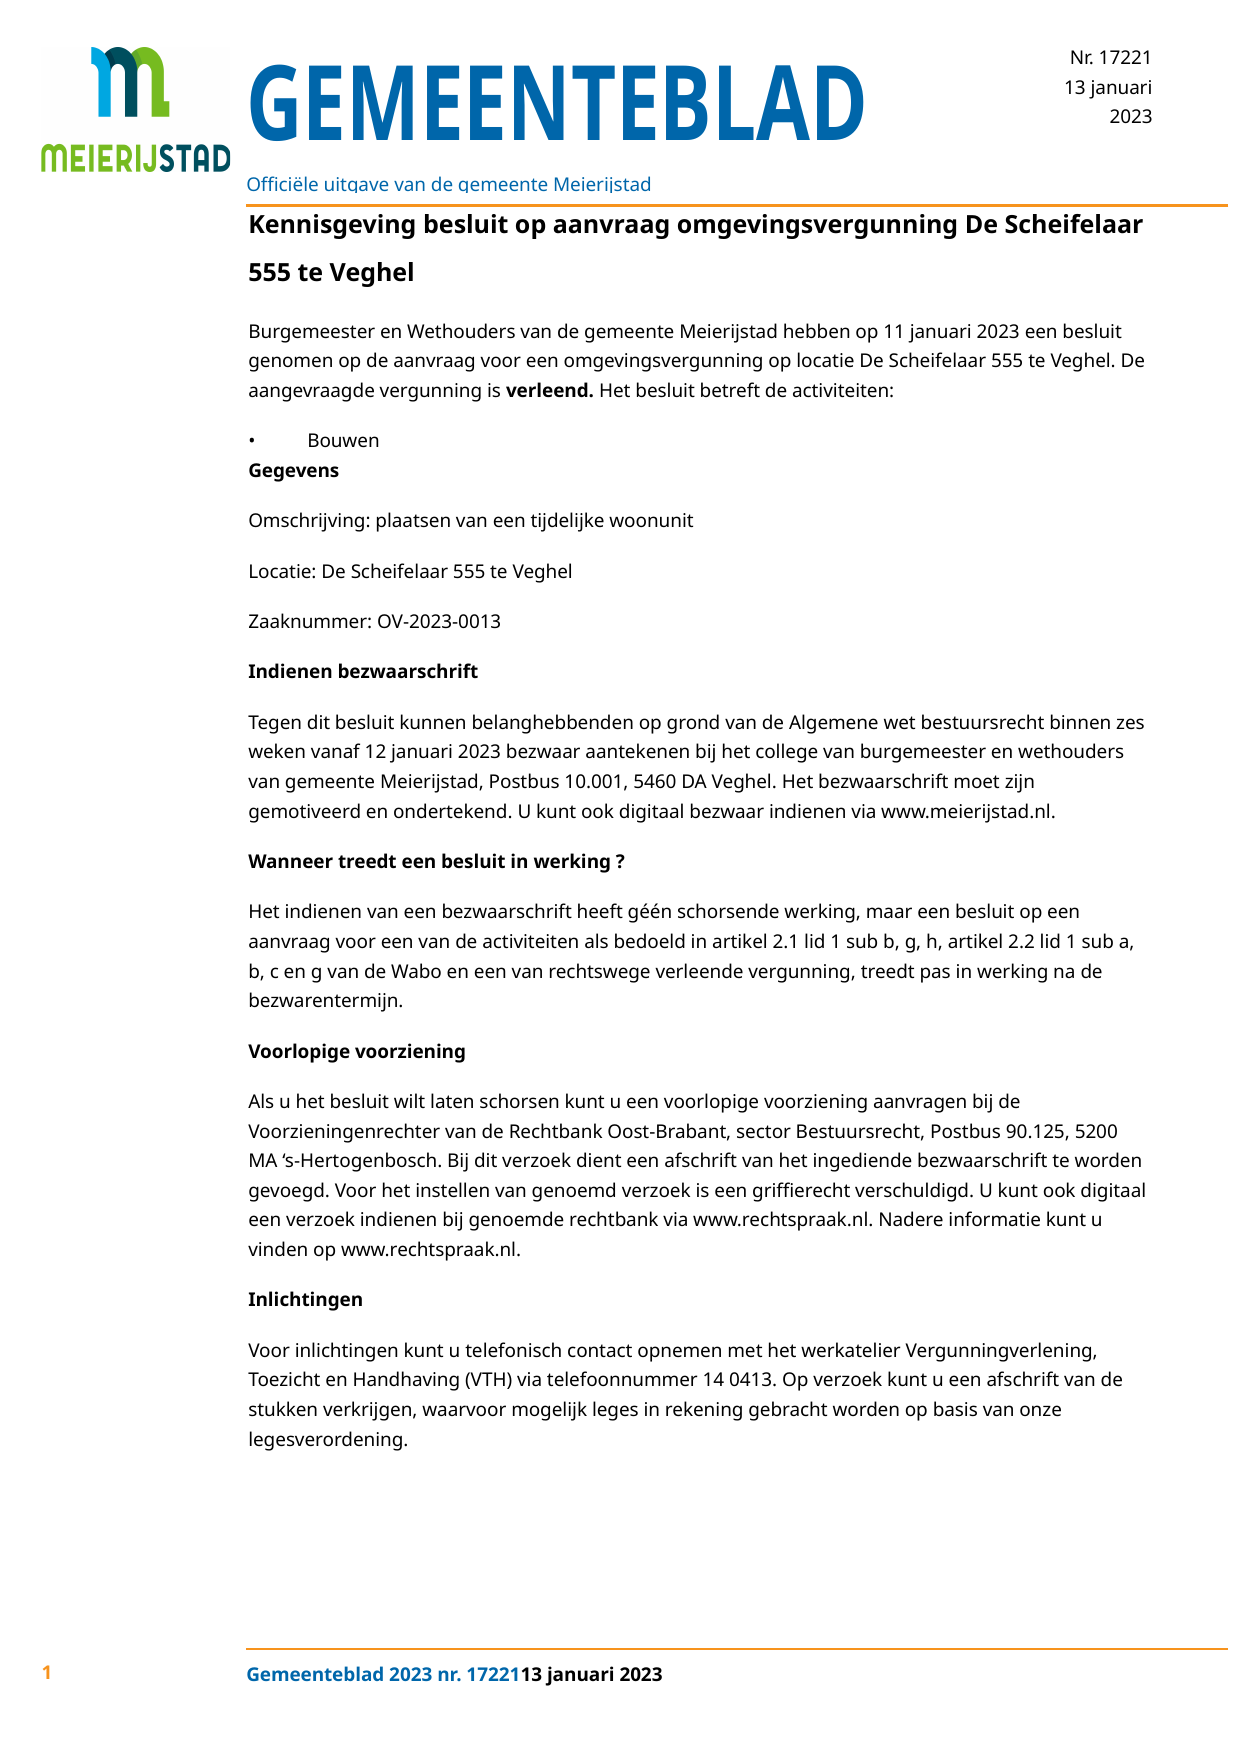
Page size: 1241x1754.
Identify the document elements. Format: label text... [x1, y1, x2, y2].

text Kennisgeving besluit op aanvraag omgevingsvergunning De Scheifelaar 555 te Veghel [248, 207, 1152, 288]
text Voorlopige voorziening [248, 1038, 1152, 1064]
text Wanneer treedt een besluit in werking ? [248, 848, 1152, 874]
text Voor inlichtingen kunt u telefonisch contact opnemen met het werkatelier Vergunningverlening, Toezicht en Handhaving (VTH) via telefoonnummer 14 0413. Op verzoek kunt u een afschrift van de stukken verkrijgen, waarvoor mogelijk leges in rekening gebracht worden op basis van onze legesverordening. [248, 1337, 1152, 1452]
list Bouwen [248, 427, 1152, 453]
text Zaaknummer: OV-2023-0013 [248, 608, 1152, 634]
text Gegevens [248, 457, 1152, 483]
text Het indienen van een bezwaarschrift heeft géén schorsende werking, maar een besluit op een aanvraag voor een van de activiteiten als bedoeld in artikel 2.1 lid 1 sub b, g, h, artikel 2.2 lid 1 sub a, b, c en g van de Wabo en een van rechtswege verleende vergunning, treedt pas in werking na de bezwarentermijn. [248, 899, 1152, 1013]
text Omschrijving: plaatsen van een tijdelijke woonunit [248, 507, 1152, 533]
text Locatie: De Scheifelaar 555 te Veghel [248, 558, 1152, 584]
text Als u het besluit wilt laten schorsen kunt u een voorlopige voorziening aanvragen bij de Voorzieningenrechter van de Rechtbank Oost-Brabant, sector Bestuursrecht, Postbus 90.125, 5200 MA ‘s-Hertogenbosch. Bij dit verzoek dient een afschrift van het ingediende bezwaarschrift te worden gevoegd. Voor het instellen van genoemd verzoek is een griffierecht verschuldigd. U kunt ook digitaal een verzoek indienen bij genoemde rechtbank via www.rechtspraak.nl. Nadere informatie kunt u vinden op www.rechtspraak.nl. [248, 1088, 1152, 1262]
text Burgemeester en Wethouders van de gemeente Meierijstad hebben op 11 januari 2023 een besluit genomen op de aanvraag voor een omgevingsvergunning op locatie De Scheifelaar 555 te Veghel. De aangevraagde vergunning is verleend. Het besluit betreft de activiteiten: [248, 318, 1152, 403]
text Indienen bezwaarschrift [248, 659, 1152, 684]
text Tegen dit besluit kunnen belanghebbenden op grond van de Algemene wet bestuursrecht binnen zes weken vanaf 12 januari 2023 bezwaar aantekenen bij het college van burgemeester en wethouders van gemeente Meierijstad, Postbus 10.001, 5460 DA Veghel. Het bezwaarschrift moet zijn gemotiveerd en ondertekend. U kunt ook digitaal bezwaar indienen via www.meierijstad.nl. [248, 709, 1152, 824]
picture [41, 47, 231, 172]
text Inlichtingen [248, 1287, 1152, 1312]
